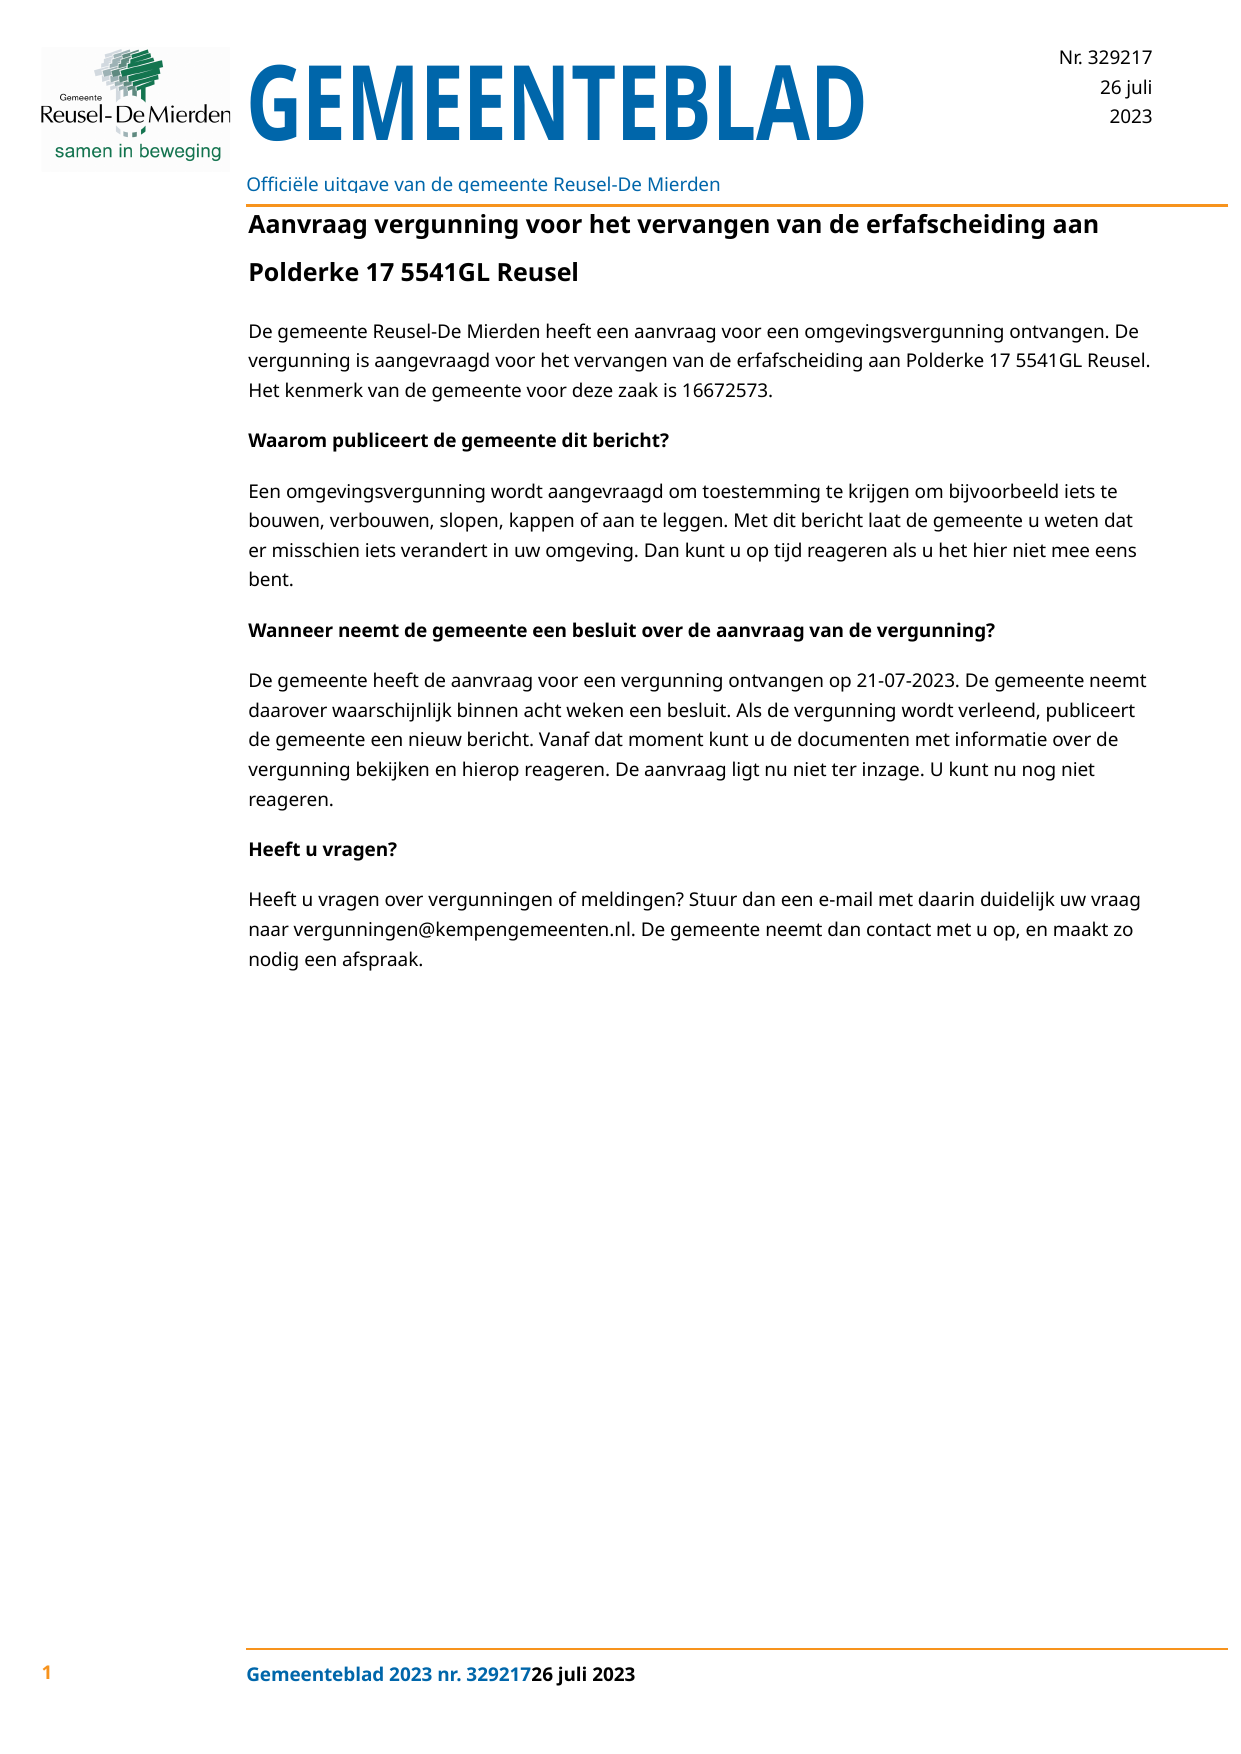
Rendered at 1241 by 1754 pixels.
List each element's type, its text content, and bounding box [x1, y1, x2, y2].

text Heeft u vragen over vergunningen of meldingen? Stuur dan een e-mail met daarin duidelijk uw vraag naar vergunningen@kempengemeenten.nl. De gemeente neemt dan contact met u op, en maakt zo nodig een afspraak. [248, 887, 1152, 972]
text Waarom publiceert de gemeente dit bericht? [248, 427, 1152, 453]
text De gemeente heeft de aanvraag voor een vergunning ontvangen op 21-07-2023. De gemeente neemt daarover waarschijnlijk binnen acht weken een besluit. Als de vergunning wordt verleend, publiceert de gemeente een nieuw bericht. Vanaf dat moment kunt u de documenten met informatie over de vergunning bekijken en hierop reageren. De aanvraag ligt nu niet ter inzage. U kunt nu nog niet reageren. [248, 667, 1152, 812]
text Een omgevingsvergunning wordt aangevraagd om toestemming te krijgen om bijvoorbeeld iets te bouwen, verbouwen, slopen, kappen of aan te leggen. Met dit bericht laat de gemeente u weten dat er misschien iets verandert in uw omgeving. Dan kunt u op tijd reageren als u het hier niet mee eens bent. [248, 478, 1152, 592]
text Wanneer neemt de gemeente een besluit over de aanvraag van de vergunning? [248, 617, 1152, 643]
text Aanvraag vergunning voor het vervangen van de erfafscheiding aan Polderke 17 5541GL Reusel [248, 207, 1152, 288]
picture [41, 47, 231, 172]
text Heeft u vragen? [248, 836, 1152, 862]
text De gemeente Reusel-De Mierden heeft een aanvraag voor een omgevingsvergunning ontvangen. De vergunning is aangevraagd voor het vervangen van de erfafscheiding aan Polderke 17 5541GL Reusel. Het kenmerk van de gemeente voor deze zaak is 16672573. [248, 318, 1152, 403]
